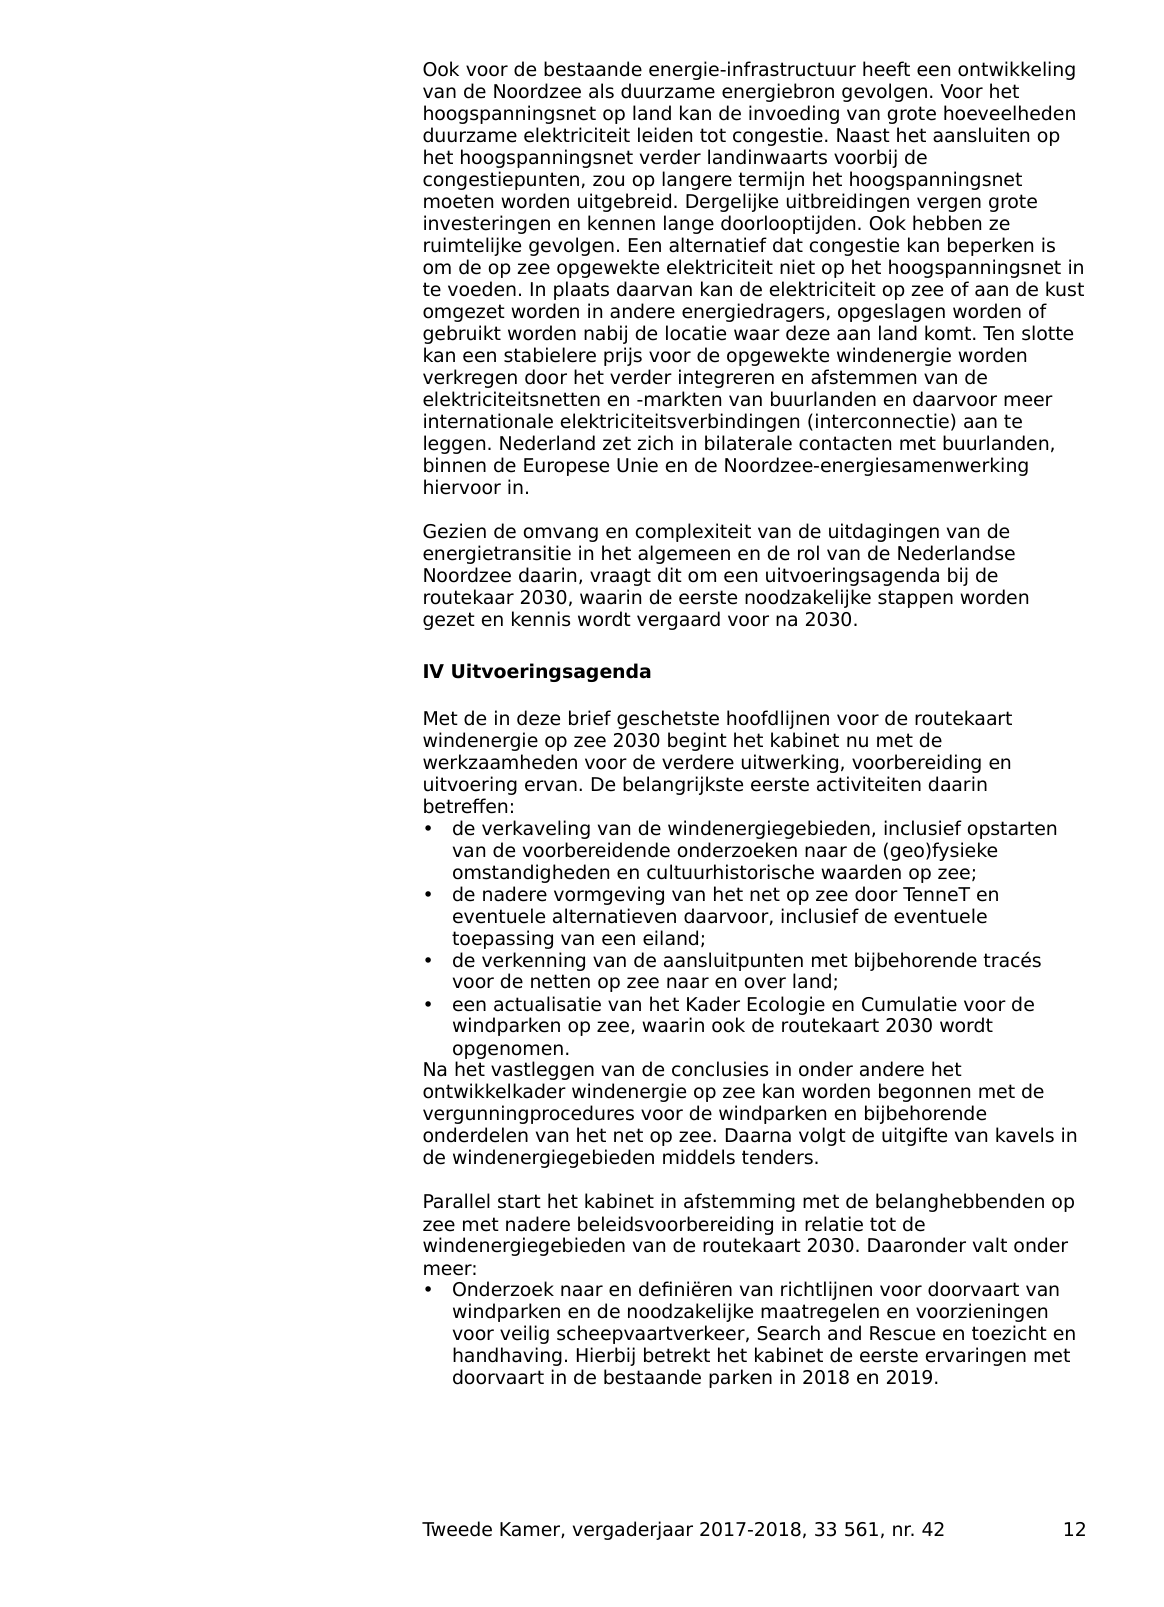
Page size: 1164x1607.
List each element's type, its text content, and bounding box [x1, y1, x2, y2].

text • de nadere vormgeving van het net op zee door TenneT en eventuele alternatieven daarvoor, inclusief de eventuele toepassing van een eiland; [422, 883, 1087, 949]
text Gezien de omvang en complexiteit van de uitdagingen van de energietransitie in het algemeen en de rol van de Nederlandse Noordzee daarin, vraagt dit om een uitvoeringsagenda bij de routekaar 2030, waarin de eerste noodzakelijke stappen worden gezet en kennis wordt vergaard voor na 2030. [422, 521, 1087, 631]
text • de verkenning van de aansluitpunten met bijbehorende tracés voor de netten op zee naar en over land; [422, 949, 1087, 993]
text Parallel start het kabinet in afstemming met de belanghebbenden op zee met nadere beleidsvoorbereiding in relatie tot de windenergiegebieden van de routekaart 2030. Daaronder valt onder meer: [422, 1191, 1087, 1279]
text • de verkaveling van de windenergiegebieden, inclusief opstarten van de voorbereidende onderzoeken naar de (geo)fysieke omstandigheden en cultuurhistorische waarden op zee; [422, 818, 1087, 883]
text • Onderzoek naar en definiëren van richtlijnen voor doorvaart van windparken en de noodzakelijke maatregelen en voorzieningen voor veilig scheepvaartverkeer, Search and Rescue en toezicht en handhaving. Hierbij betrekt het kabinet de eerste ervaringen met doorvaart in de bestaande parken in 2018 en 2019. [422, 1279, 1087, 1389]
text Na het vastleggen van de conclusies in onder andere het ontwikkelkader windenergie op zee kan worden begonnen met de vergunningprocedures voor de windparken en bijbehorende onderdelen van het net op zee. Daarna volgt de uitgifte van kavels in de windenergiegebieden middels tenders. [422, 1059, 1087, 1169]
text • een actualisatie van het Kader Ecologie en Cumulatie voor de windparken op zee, waarin ook de routekaart 2030 wordt opgenomen. [422, 993, 1087, 1059]
text Met de in deze brief geschetste hoofdlijnen voor de routekaart windenergie op zee 2030 begint het kabinet nu met de werkzaamheden voor de verdere uitwerking, voorbereiding en uitvoering ervan. De belangrijkste eerste activiteiten daarin betreffen: [422, 708, 1087, 818]
text Ook voor de bestaande energie-infrastructuur heeft een ontwikkeling van de Noordzee als duurzame energiebron gevolgen. Voor het hoogspanningsnet op land kan de invoeding van grote hoeveelheden duurzame elektriciteit leiden tot congestie. Naast het aansluiten op het hoogspanningsnet verder landinwaarts voorbij de congestiepunten, zou op langere termijn het hoogspanningsnet moeten worden uitgebreid. Dergelijke uitbreidingen vergen grote investeringen en kennen lange doorlooptijden. Ook hebben ze ruimtelijke gevolgen. Een alternatief dat congestie kan beperken is om de op zee opgewekte elektriciteit niet op het hoogspanningsnet in te voeden. In plaats daarvan kan de elektriciteit op zee of aan de kust omgezet worden in andere energiedragers, opgeslagen worden of gebruikt worden nabij de locatie waar deze aan land komt. Ten slotte kan een stabielere prijs voor de opgewekte windenergie worden verkregen door het verder integreren en afstemmen van de elektriciteitsnetten en -markten van buurlanden en daarvoor meer internationale elektriciteitsverbindingen (interconnectie) aan te leggen. Nederland zet zich in bilaterale contacten met buurlanden, binnen de Europese Unie en de Noordzee-energiesamenwerking hiervoor in. [422, 59, 1087, 499]
subtitle IV Uitvoeringsagenda [422, 661, 1087, 683]
